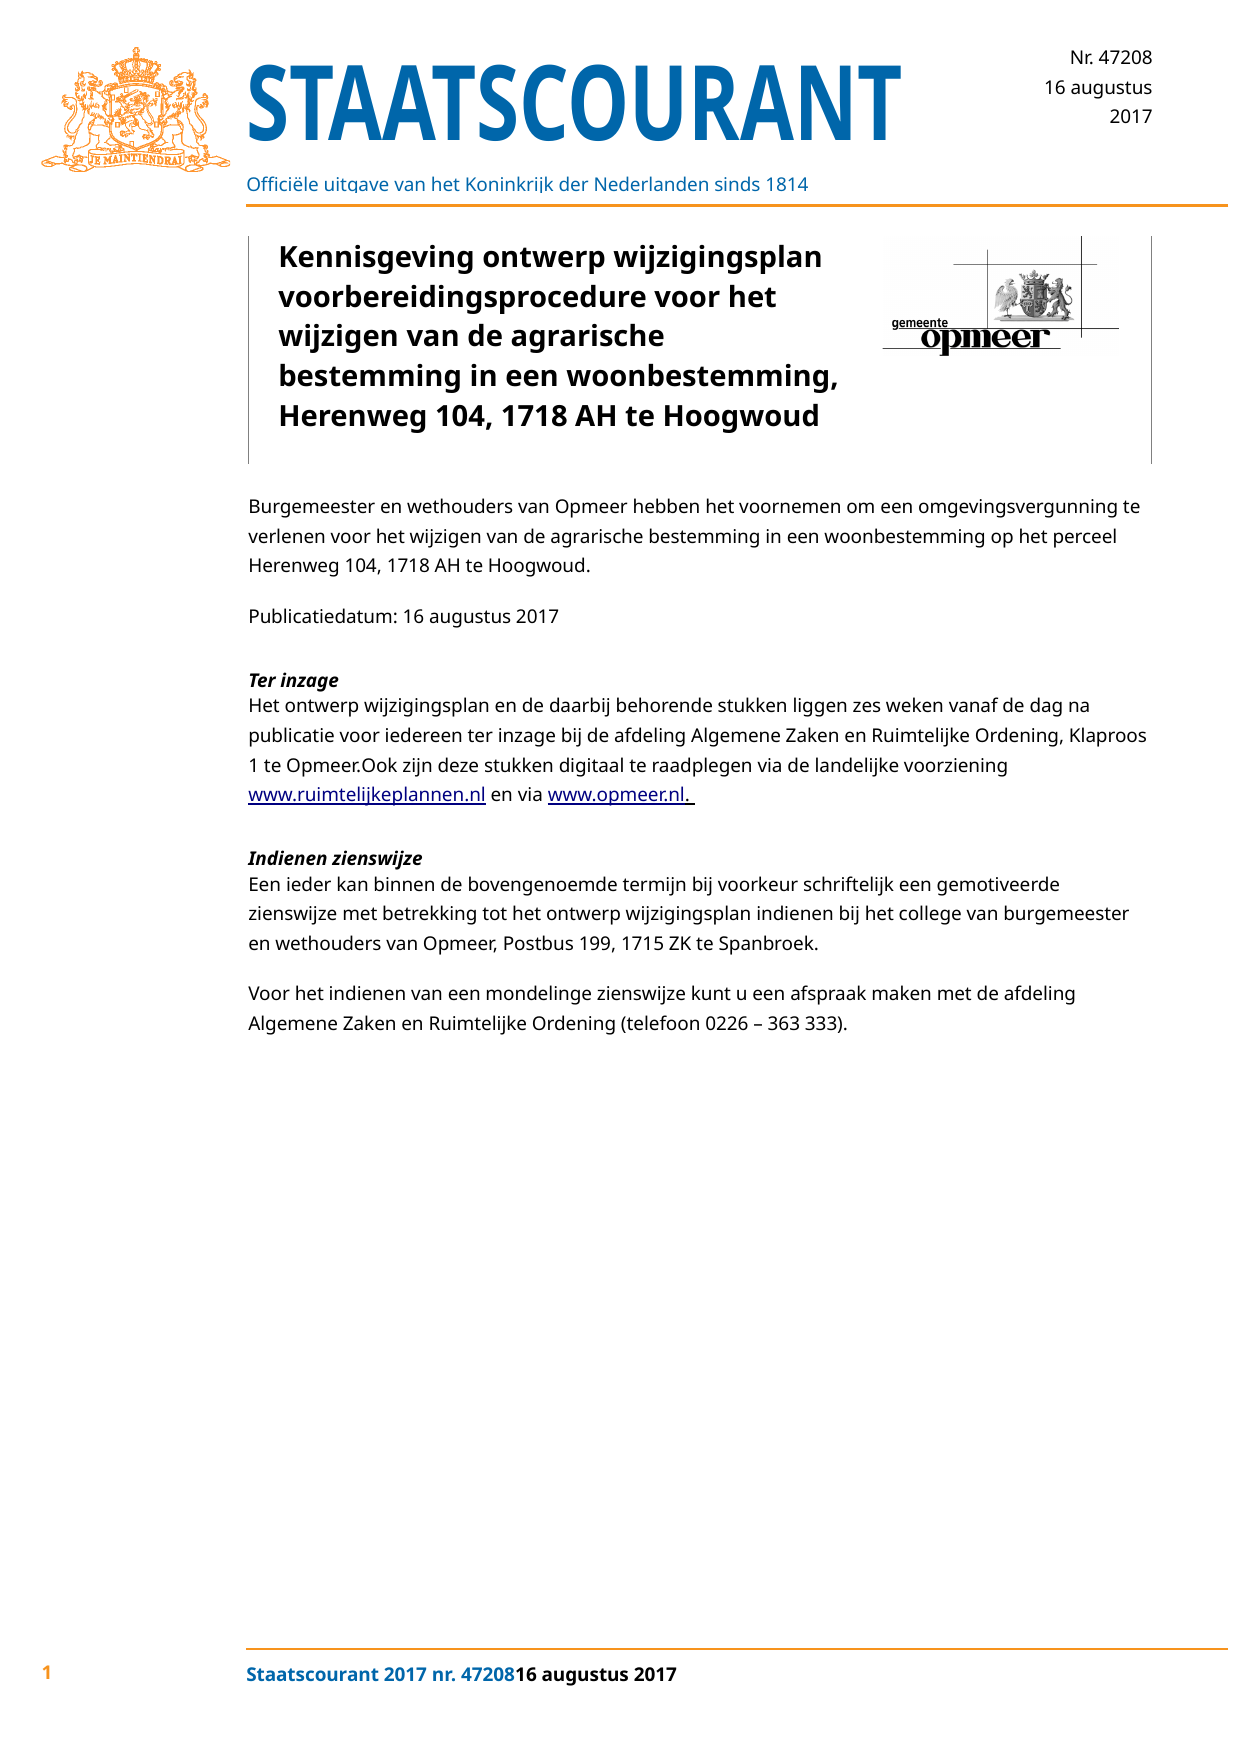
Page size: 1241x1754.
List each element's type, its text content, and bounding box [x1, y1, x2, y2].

text Publicatiedatum: 16 augustus 2017 [248, 603, 1152, 629]
text Een ieder kan binnen de bovengenoemde termijn bij voorkeur schriftelijk een gemotiveerde zienswijze met betrekking tot het ontwerp wijzigingsplan indienen bij het college van burgemeester en wethouders van Opmeer, Postbus 199, 1715 ZK te Spanbroek. [248, 871, 1152, 956]
text Voor het indienen van een mondelinge zienswijze kunt u een afspraak maken met de afdeling Algemene Zaken en Ruimtelijke Ordening (telefoon 0226 – 363 333). [248, 981, 1152, 1036]
table_header [850, 236, 1151, 464]
text Het ontwerp wijzigingsplan en de daarbij behorende stukken liggen zes weken vanaf de dag na publicatie voor iedereen ter inzage bij de afdeling Algemene Zaken en Ruimtelijke Ordening, Klaproos 1 te Opmeer.Ook zijn deze stukken digitaal te raadplegen via de landelijke voorziening www.ruimtelijkeplannen.nl en via www.opmeer.nl. [248, 693, 1152, 807]
picture [882, 236, 1119, 356]
text Indienen zienswijze [248, 845, 1152, 871]
table_header Kennisgeving ontwerp wijzigingsplan voorbereidingsprocedure voor het wijzigen van de agrarische bestemming in een woonbestemming, Herenweg 104, 1718 AH te Hoogwoud [249, 236, 850, 464]
text Ter inzage [248, 667, 1152, 693]
picture [41, 47, 231, 172]
text Burgemeester en wethouders van Opmeer hebben het voornemen om een omgevingsvergunning te verlenen voor het wijzigen van de agrarische bestemming in een woonbestemming op het perceel Herenweg 104, 1718 AH te Hoogwoud. [248, 493, 1152, 578]
